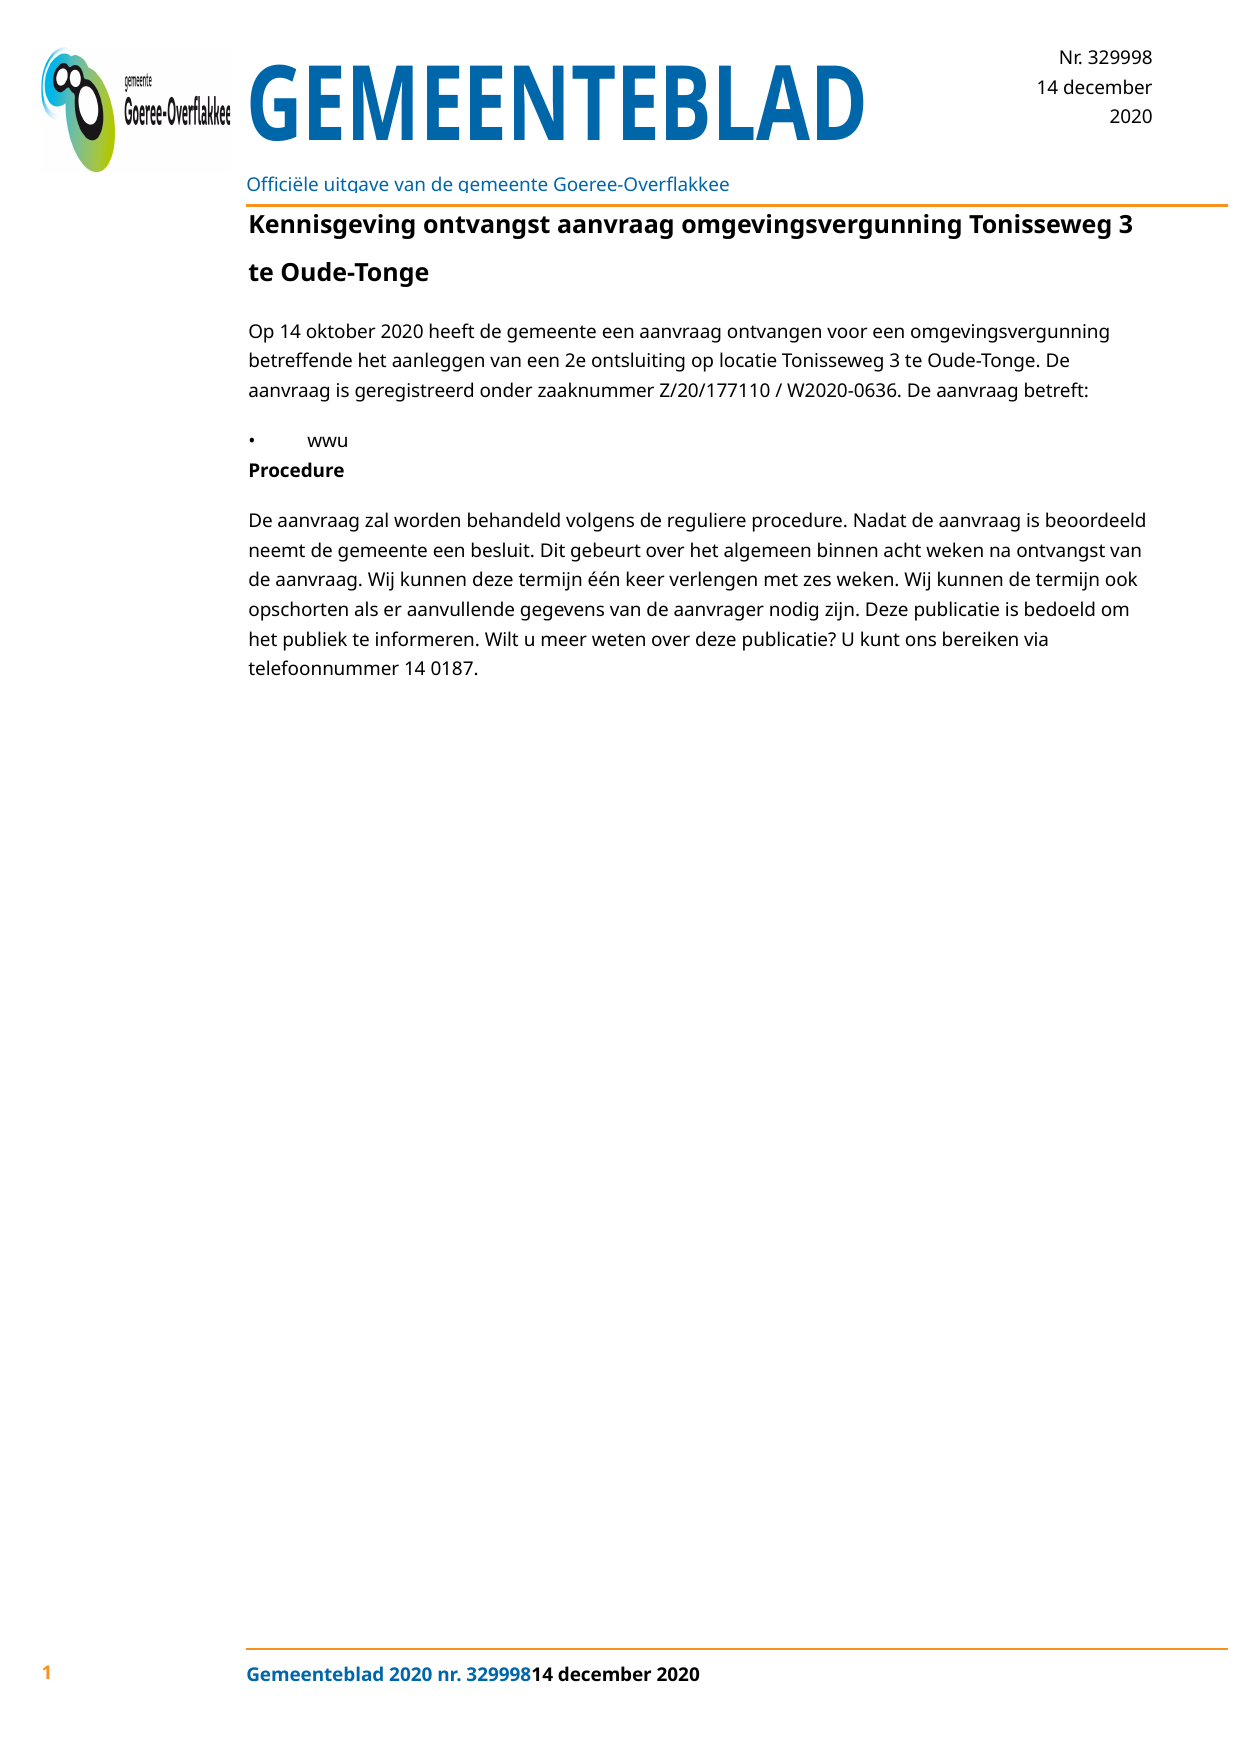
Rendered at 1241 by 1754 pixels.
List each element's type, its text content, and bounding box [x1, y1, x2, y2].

list wwu [248, 427, 1152, 453]
picture [41, 47, 231, 172]
text De aanvraag zal worden behandeld volgens de reguliere procedure. Nadat de aanvraag is beoordeeld neemt de gemeente een besluit. Dit gebeurt over het algemeen binnen acht weken na ontvangst van de aanvraag. Wij kunnen deze termijn één keer verlengen met zes weken. Wij kunnen de termijn ook opschorten als er aanvullende gegevens van de aanvrager nodig zijn. Deze publicatie is bedoeld om het publiek te informeren. Wilt u meer weten over deze publicatie? U kunt ons bereiken via telefoonnummer 14 0187. [248, 507, 1152, 681]
text Op 14 oktober 2020 heeft de gemeente een aanvraag ontvangen voor een omgevingsvergunning betreffende het aanleggen van een 2e ontsluiting op locatie Tonisseweg 3 te Oude-Tonge. De aanvraag is geregistreerd onder zaaknummer Z/20/177110 / W2020-0636. De aanvraag betreft: [248, 318, 1152, 403]
text Procedure [248, 457, 1152, 483]
text Kennisgeving ontvangst aanvraag omgevingsvergunning Tonisseweg 3 te Oude-Tonge [248, 207, 1152, 288]
